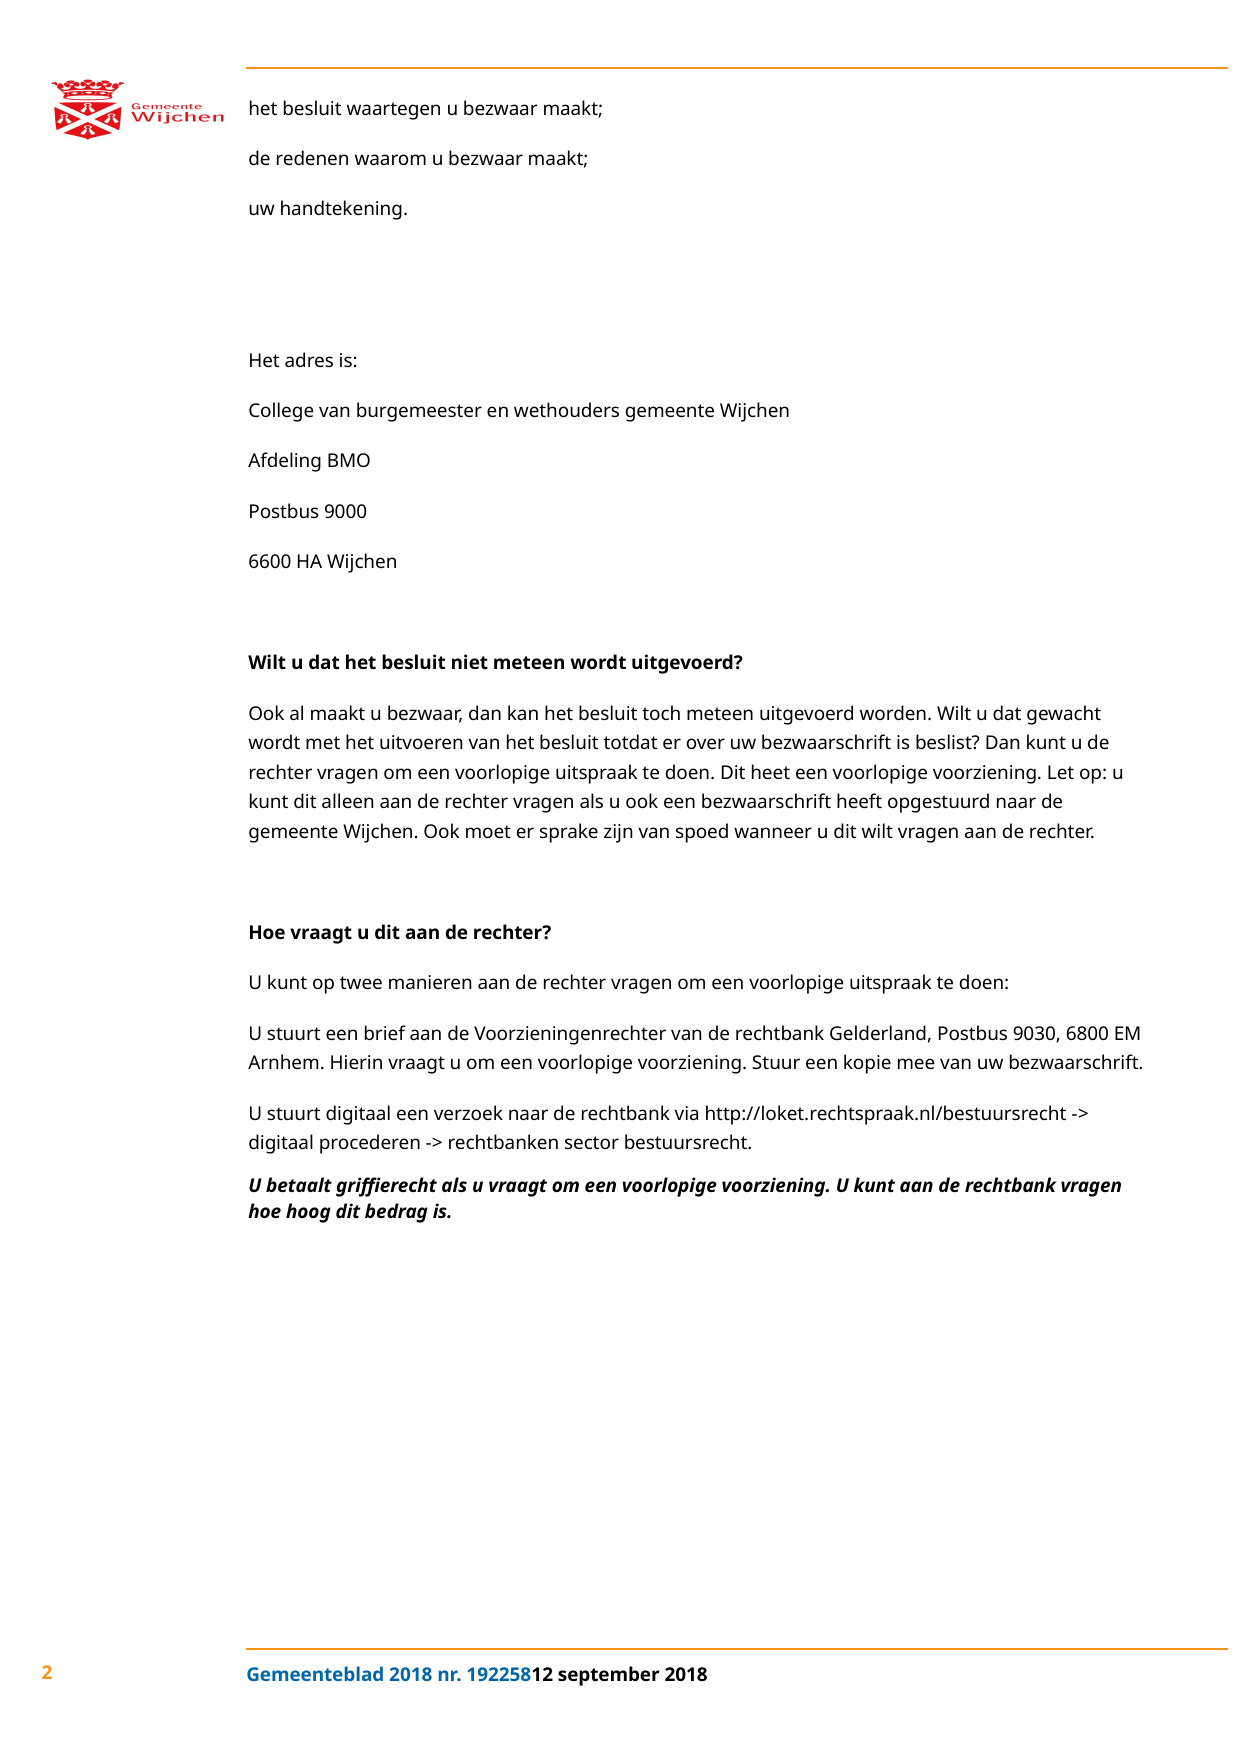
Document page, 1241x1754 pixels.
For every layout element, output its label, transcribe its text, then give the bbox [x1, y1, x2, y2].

text U stuurt digitaal een verzoek naar de rechtbank via http://loket.rechtspraak.nl/bestuursrecht -> digitaal procederen -> rechtbanken sector bestuursrecht. [248, 1100, 1152, 1155]
text de redenen waarom u bezwaar maakt; [248, 145, 1152, 171]
text U stuurt een brief aan de Voorzieningenrechter van de rechtbank Gelderland, Postbus 9030, 6800 EM Arnhem. Hierin vraagt u om een voorlopige voorziening. Stuur een kopie mee van uw bezwaarschrift. [248, 1020, 1152, 1075]
text uw handtekening. [248, 196, 1152, 221]
text U betaalt griffierecht als u vraagt om een voorlopige voorziening. U kunt aan de rechtbank vragen hoe hoog dit bedrag is. [248, 1172, 1152, 1224]
text Afdeling BMO [248, 448, 1152, 473]
text Het adres is: [248, 347, 1152, 373]
text Wilt u dat het besluit niet meteen wordt uitgevoerd? [248, 649, 1152, 675]
text College van burgemeester en wethouders gemeente Wijchen [248, 397, 1152, 423]
text Ook al maakt u bezwaar, dan kan het besluit toch meteen uitgevoerd worden. Wilt u dat gewacht wordt met het uitvoeren van het besluit totdat er over uw bezwaarschrift is beslist? Dan kunt u de rechter vragen om een voorlopige uitspraak te doen. Dit heet een voorlopige voorziening. Let op: u kunt dit alleen aan de rechter vragen als u ook een bezwaarschrift heeft opgestuurd naar de gemeente Wijchen. Ook moet er sprake zijn van spoed wanneer u dit wilt vragen aan de rechter. [248, 700, 1152, 844]
text Hoe vraagt u dit aan de rechter? [248, 919, 1152, 945]
text U kunt op twee manieren aan de rechter vragen om een voorlopige uitspraak te doen: [248, 969, 1152, 995]
text 6600 HA Wijchen [248, 548, 1152, 574]
text het besluit waartegen u bezwaar maakt; [248, 95, 1152, 121]
picture [41, 47, 231, 172]
text Postbus 9000 [248, 498, 1152, 524]
